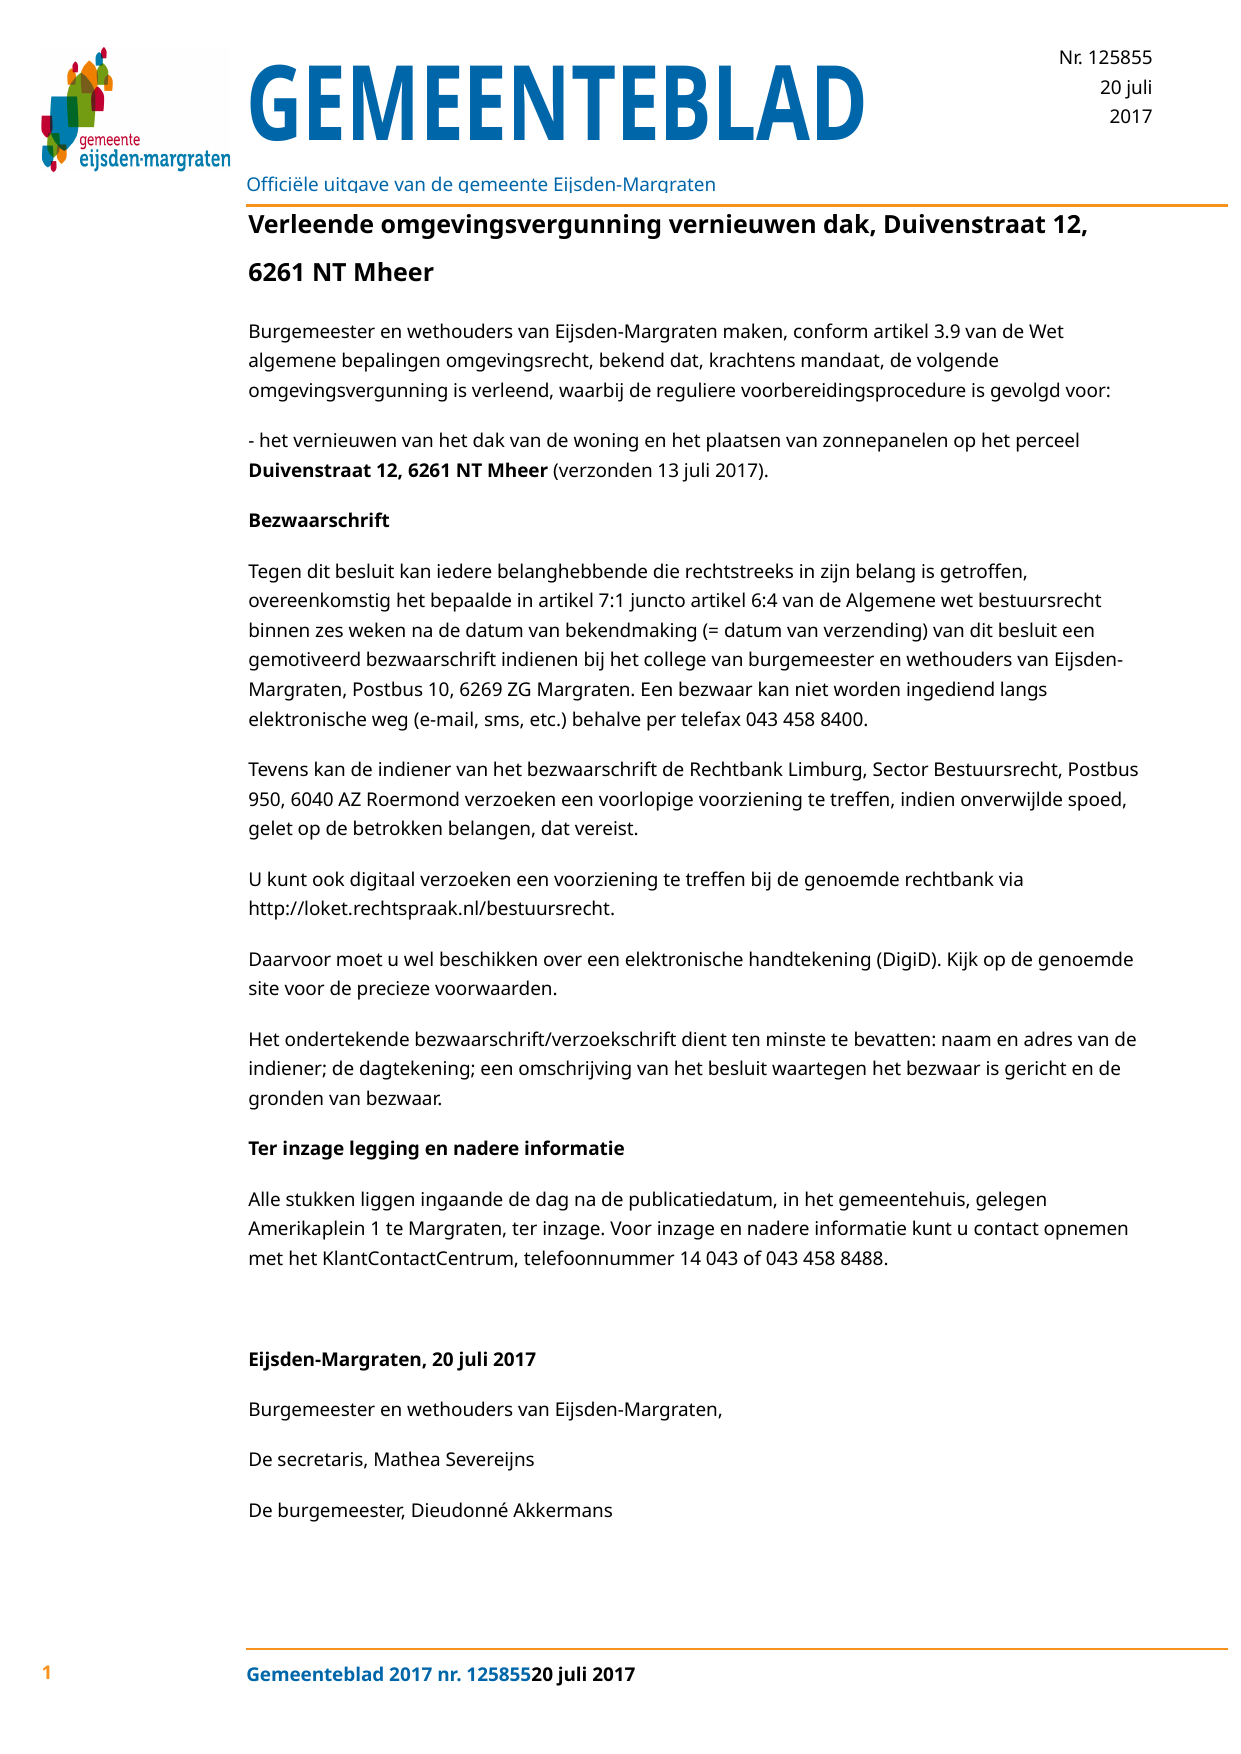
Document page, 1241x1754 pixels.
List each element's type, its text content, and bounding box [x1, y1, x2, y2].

text Alle stukken liggen ingaande de dag na de publicatiedatum, in het gemeentehuis, gelegen Amerikaplein 1 te Margraten, ter inzage. Voor inzage en nadere informatie kunt u contact opnemen met het KlantContactCentrum, telefoonnummer 14 043 of 043 458 8488. [248, 1186, 1152, 1271]
picture [41, 47, 231, 172]
text Verleende omgevingsvergunning vernieuwen dak, Duivenstraat 12, 6261 NT Mheer [248, 207, 1152, 288]
text U kunt ook digitaal verzoeken een voorziening te treffen bij de genoemde rechtbank via http://loket.rechtspraak.nl/bestuursrecht. [248, 866, 1152, 921]
text De burgemeester, Dieudonné Akkermans [248, 1497, 1152, 1523]
text De secretaris, Mathea Severeijns [248, 1447, 1152, 1472]
text - het vernieuwen van het dak van de woning en het plaatsen van zonnepanelen op het perceel Duivenstraat 12, 6261 NT Mheer (verzonden 13 juli 2017). [248, 427, 1152, 483]
text Het ondertekende bezwaarschrift/verzoekschrift dient ten minste te bevatten: naam en adres van de indiener; de dagtekening; een omschrijving van het besluit waartegen het bezwaar is gericht en de gronden van bezwaar. [248, 1026, 1152, 1111]
text Eijsden-Margraten, 20 juli 2017 [248, 1346, 1152, 1372]
text Tegen dit besluit kan iedere belanghebbende die rechtstreeks in zijn belang is getroffen, overeenkomstig het bepaalde in artikel 7:1 juncto artikel 6:4 van de Algemene wet bestuursrecht binnen zes weken na de datum van bekendmaking (= datum van verzending) van dit besluit een gemotiveerd bezwaarschrift indienen bij het college van burgemeester en wethouders van Eijsden-Margraten, Postbus 10, 6269 ZG Margraten. Een bezwaar kan niet worden ingediend langs elektronische weg (e-mail, sms, etc.) behalve per telefax 043 458 8400. [248, 558, 1152, 732]
text Tevens kan de indiener van het bezwaarschrift de Rechtbank Limburg, Sector Bestuursrecht, Postbus 950, 6040 AZ Roermond verzoeken een voorlopige voorziening te treffen, indien onverwijlde spoed, gelet op de betrokken belangen, dat vereist. [248, 756, 1152, 841]
text Burgemeester en wethouders van Eijsden-Margraten, [248, 1396, 1152, 1422]
text Bezwaarschrift [248, 507, 1152, 533]
text Burgemeester en wethouders van Eijsden-Margraten maken, conform artikel 3.9 van de Wet algemene bepalingen omgevingsrecht, bekend dat, krachtens mandaat, de volgende omgevingsvergunning is verleend, waarbij de reguliere voorbereidingsprocedure is gevolgd voor: [248, 318, 1152, 403]
text Ter inzage legging en nadere informatie [248, 1135, 1152, 1161]
text Daarvoor moet u wel beschikken over een elektronische handtekening (DigiD). Kijk op de genoemde site voor de precieze voorwaarden. [248, 946, 1152, 1001]
